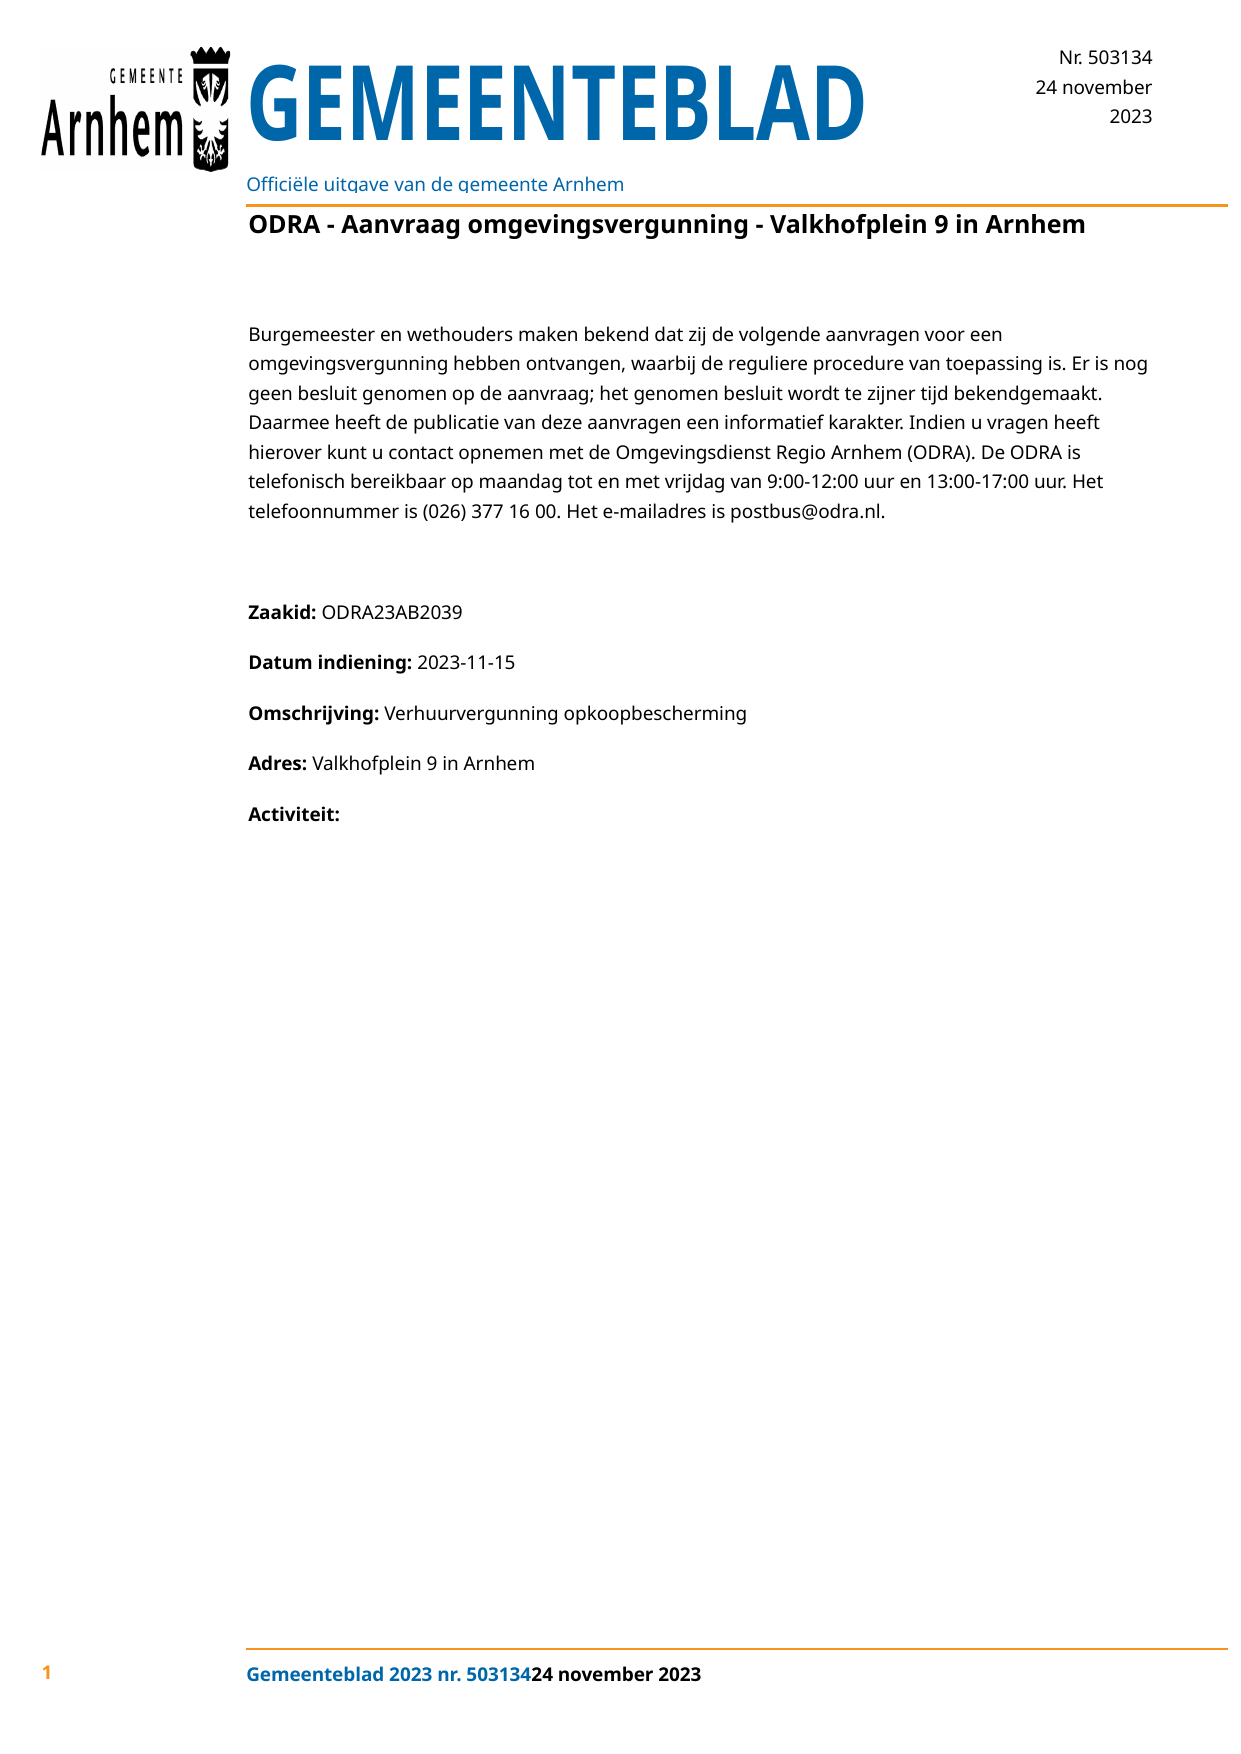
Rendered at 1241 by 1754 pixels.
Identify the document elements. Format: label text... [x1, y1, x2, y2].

text Datum indiening: 2023-11-15 [248, 649, 1152, 675]
text Burgemeester en wethouders maken bekend dat zij de volgende aanvragen voor een omgevingsvergunning hebben ontvangen, waarbij de reguliere procedure van toepassing is. Er is nog geen besluit genomen op de aanvraag; het genomen besluit wordt te zijner tijd bekendgemaakt. Daarmee heeft de publicatie van deze aanvragen een informatief karakter. Indien u vragen heeft hierover kunt u contact opnemen met de Omgevingsdienst Regio Arnhem (ODRA). De ODRA is telefonisch bereikbaar op maandag tot en met vrijdag van 9:00-12:00 uur en 13:00-17:00 uur. Het telefoonnummer is (026) 377 16 00. Het e-mailadres is postbus@odra.nl. [248, 321, 1152, 524]
text Omschrijving: Verhuurvergunning opkoopbescherming [248, 700, 1152, 726]
text ODRA - Aanvraag omgevingsvergunning - Valkhofplein 9 in Arnhem [248, 207, 1152, 241]
text Adres: Valkhofplein 9 in Arnhem [248, 750, 1152, 776]
picture [41, 47, 231, 172]
text Zaakid: ODRA23AB2039 [248, 599, 1152, 625]
text Activiteit: [248, 801, 1152, 826]
